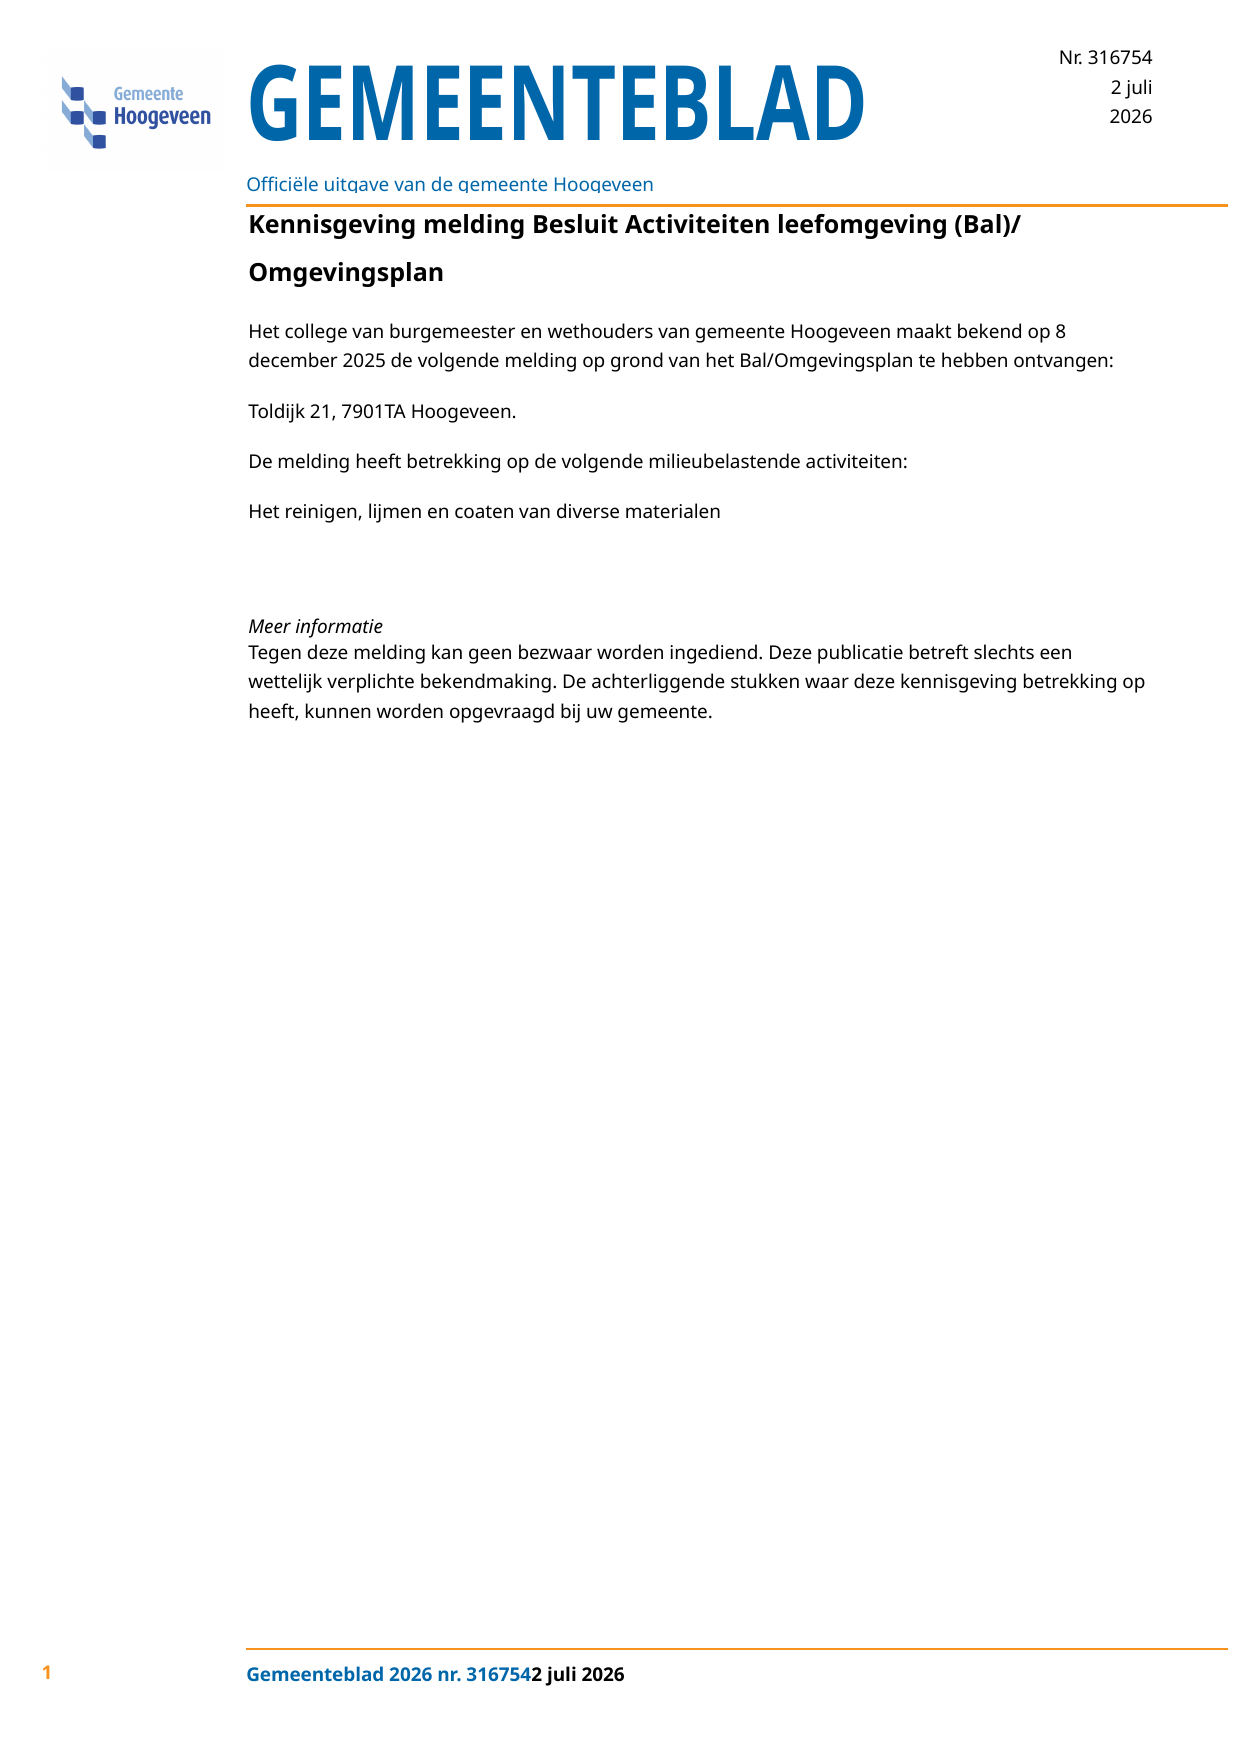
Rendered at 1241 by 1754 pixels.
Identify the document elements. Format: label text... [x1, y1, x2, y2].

text Kennisgeving melding Besluit Activiteiten leefomgeving (Bal)/ Omgevingsplan [248, 207, 1152, 288]
text Tegen deze melding kan geen bezwaar worden ingediend. Deze publicatie betreft slechts een wettelijk verplichte bekendmaking. De achterliggende stukken waar deze kennisgeving betrekking op heeft, kunnen worden opgevraagd bij uw gemeente. [248, 639, 1152, 724]
text De melding heeft betrekking op de volgende milieubelastende activiteiten: [248, 448, 1152, 474]
picture [41, 47, 231, 172]
text Meer informatie [248, 613, 1152, 639]
text Het college van burgemeester en wethouders van gemeente Hoogeveen maakt bekend op 8 december 2025 de volgende melding op grond van het Bal/Omgevingsplan te hebben ontvangen: [248, 318, 1152, 373]
text Het reinigen, lijmen en coaten van diverse materialen [248, 499, 1152, 524]
text Toldijk 21, 7901TA Hoogeveen. [248, 398, 1152, 424]
